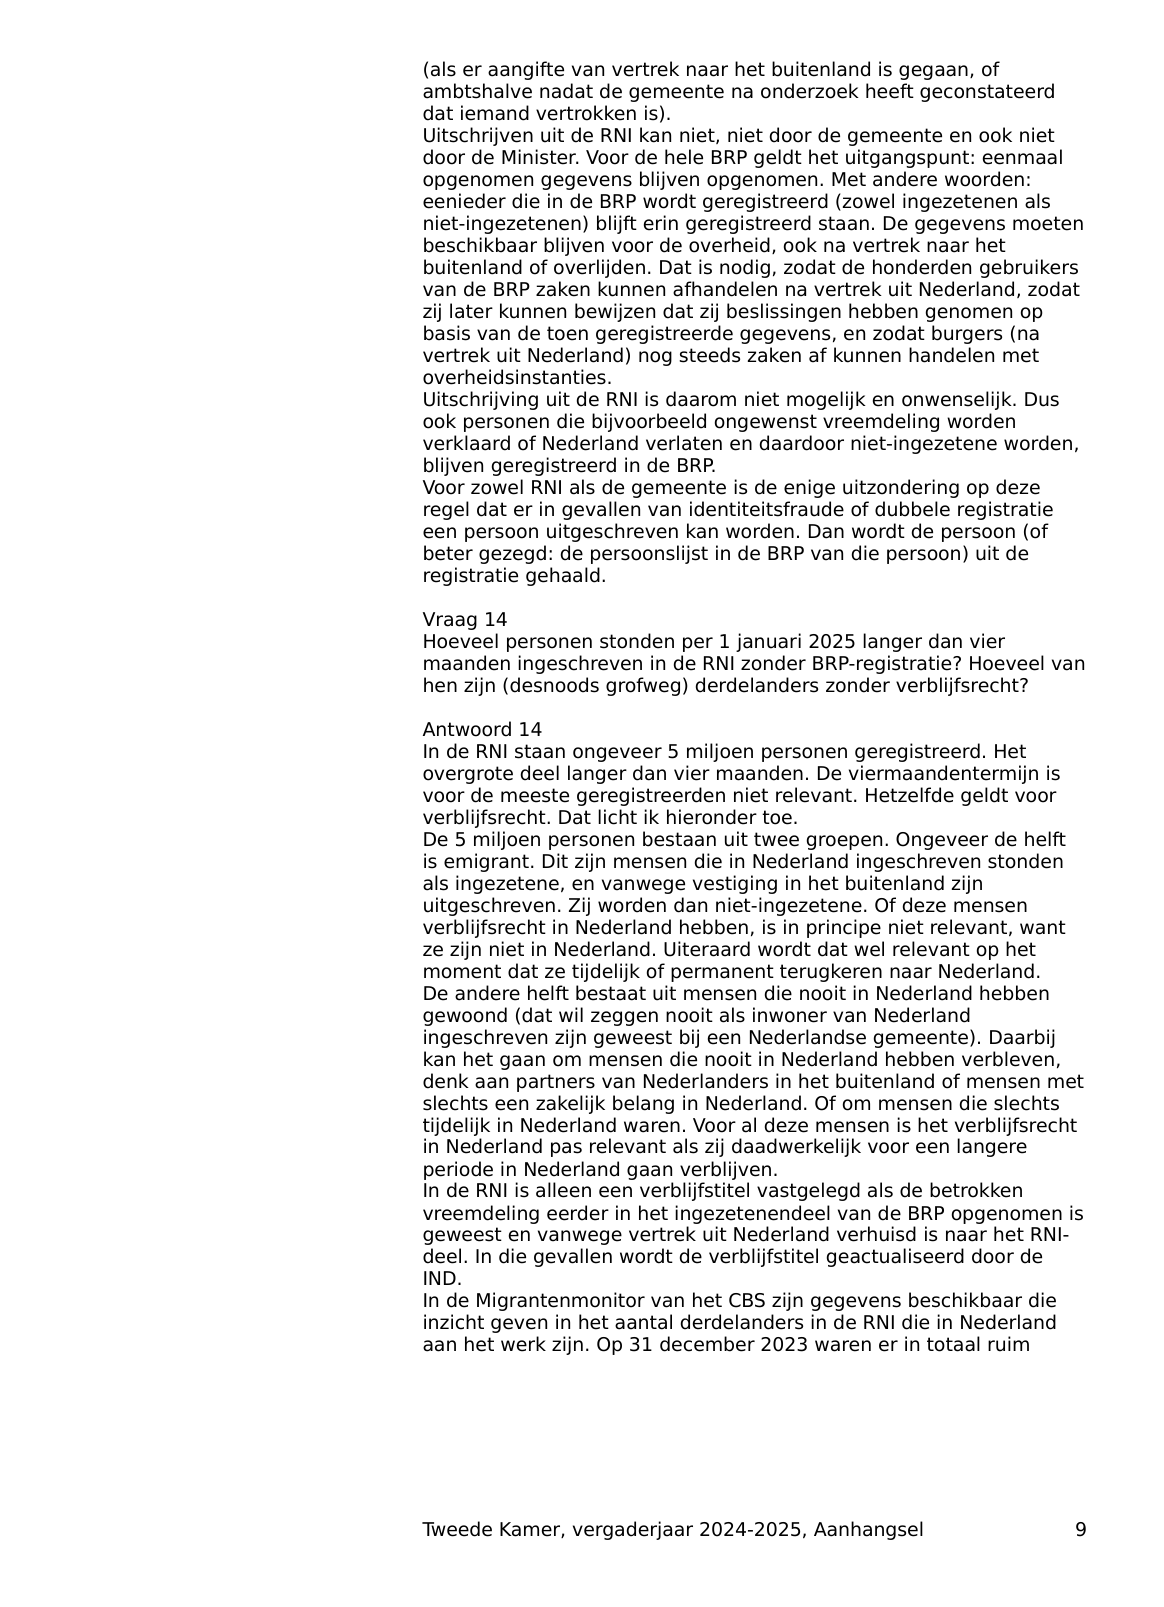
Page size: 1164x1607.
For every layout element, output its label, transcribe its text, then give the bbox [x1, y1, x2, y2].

text Antwoord 14 [422, 719, 1087, 741]
text In de Migrantenmonitor van het CBS zijn gegevens beschikbaar die inzicht geven in het aantal derdelanders in de RNI die in Nederland aan het werk zijn. Op 31 december 2023 waren er in totaal ruim [422, 1290, 1087, 1356]
text Uitschrijven uit de RNI kan niet, niet door de gemeente en ook niet door de Minister. Voor de hele BRP geldt het uitgangspunt: eenmaal opgenomen gegevens blijven opgenomen. Met andere woorden: eenieder die in de BRP wordt geregistreerd (zowel ingezetenen als niet-ingezetenen) blijft erin geregistreerd staan. De gegevens moeten beschikbaar blijven voor de overheid, ook na vertrek naar het buitenland of overlijden. Dat is nodig, zodat de honderden gebruikers van de BRP zaken kunnen afhandelen na vertrek uit Nederland, zodat zij later kunnen bewijzen dat zij beslissingen hebben genomen op basis van de toen geregistreerde gegevens, en zodat burgers (na vertrek uit Nederland) nog steeds zaken af kunnen handelen met overheidsinstanties. [422, 125, 1087, 389]
text Vraag 14 [422, 609, 1087, 631]
text In de RNI staan ongeveer 5 miljoen personen geregistreerd. Het overgrote deel langer dan vier maanden. De viermaandentermijn is voor de meeste geregistreerden niet relevant. Hetzelfde geldt voor verblijfsrecht. Dat licht ik hieronder toe. [422, 741, 1087, 829]
text De 5 miljoen personen bestaan uit twee groepen. Ongeveer de helft is emigrant. Dit zijn mensen die in Nederland ingeschreven stonden als ingezetene, en vanwege vestiging in het buitenland zijn uitgeschreven. Zij worden dan niet-ingezetene. Of deze mensen verblijfsrecht in Nederland hebben, is in principe niet relevant, want ze zijn niet in Nederland. Uiteraard wordt dat wel relevant op het moment dat ze tijdelijk of permanent terugkeren naar Nederland. [422, 829, 1087, 983]
text In de RNI is alleen een verblijfstitel vastgelegd als de betrokken vreemdeling eerder in het ingezetenendeel van de BRP opgenomen is geweest en vanwege vertrek uit Nederland verhuisd is naar het RNI-deel. In die gevallen wordt de verblijfstitel geactualiseerd door de IND. [422, 1180, 1087, 1290]
text Voor zowel RNI als de gemeente is de enige uitzondering op deze regel dat er in gevallen van identiteitsfraude of dubbele registratie een persoon uitgeschreven kan worden. Dan wordt de persoon (of beter gezegd: de persoonslijst in de BRP van die persoon) uit de registratie gehaald. [422, 477, 1087, 587]
text (als er aangifte van vertrek naar het buitenland is gegaan, of ambtshalve nadat de gemeente na onderzoek heeft geconstateerd dat iemand vertrokken is). [422, 59, 1087, 125]
text Uitschrijving uit de RNI is daarom niet mogelijk en onwenselijk. Dus ook personen die bijvoorbeeld ongewenst vreemdeling worden verklaard of Nederland verlaten en daardoor niet-ingezetene worden, blijven geregistreerd in de BRP. [422, 389, 1087, 477]
text Hoeveel personen stonden per 1 januari 2025 langer dan vier maanden ingeschreven in de RNI zonder BRP-registratie? Hoeveel van hen zijn (desnoods grofweg) derdelanders zonder verblijfsrecht? [422, 631, 1087, 697]
text De andere helft bestaat uit mensen die nooit in Nederland hebben gewoond (dat wil zeggen nooit als inwoner van Nederland ingeschreven zijn geweest bij een Nederlandse gemeente). Daarbij kan het gaan om mensen die nooit in Nederland hebben verbleven, denk aan partners van Nederlanders in het buitenland of mensen met slechts een zakelijk belang in Nederland. Of om mensen die slechts tijdelijk in Nederland waren. Voor al deze mensen is het verblijfsrecht in Nederland pas relevant als zij daadwerkelijk voor een langere periode in Nederland gaan verblijven. [422, 983, 1087, 1180]
